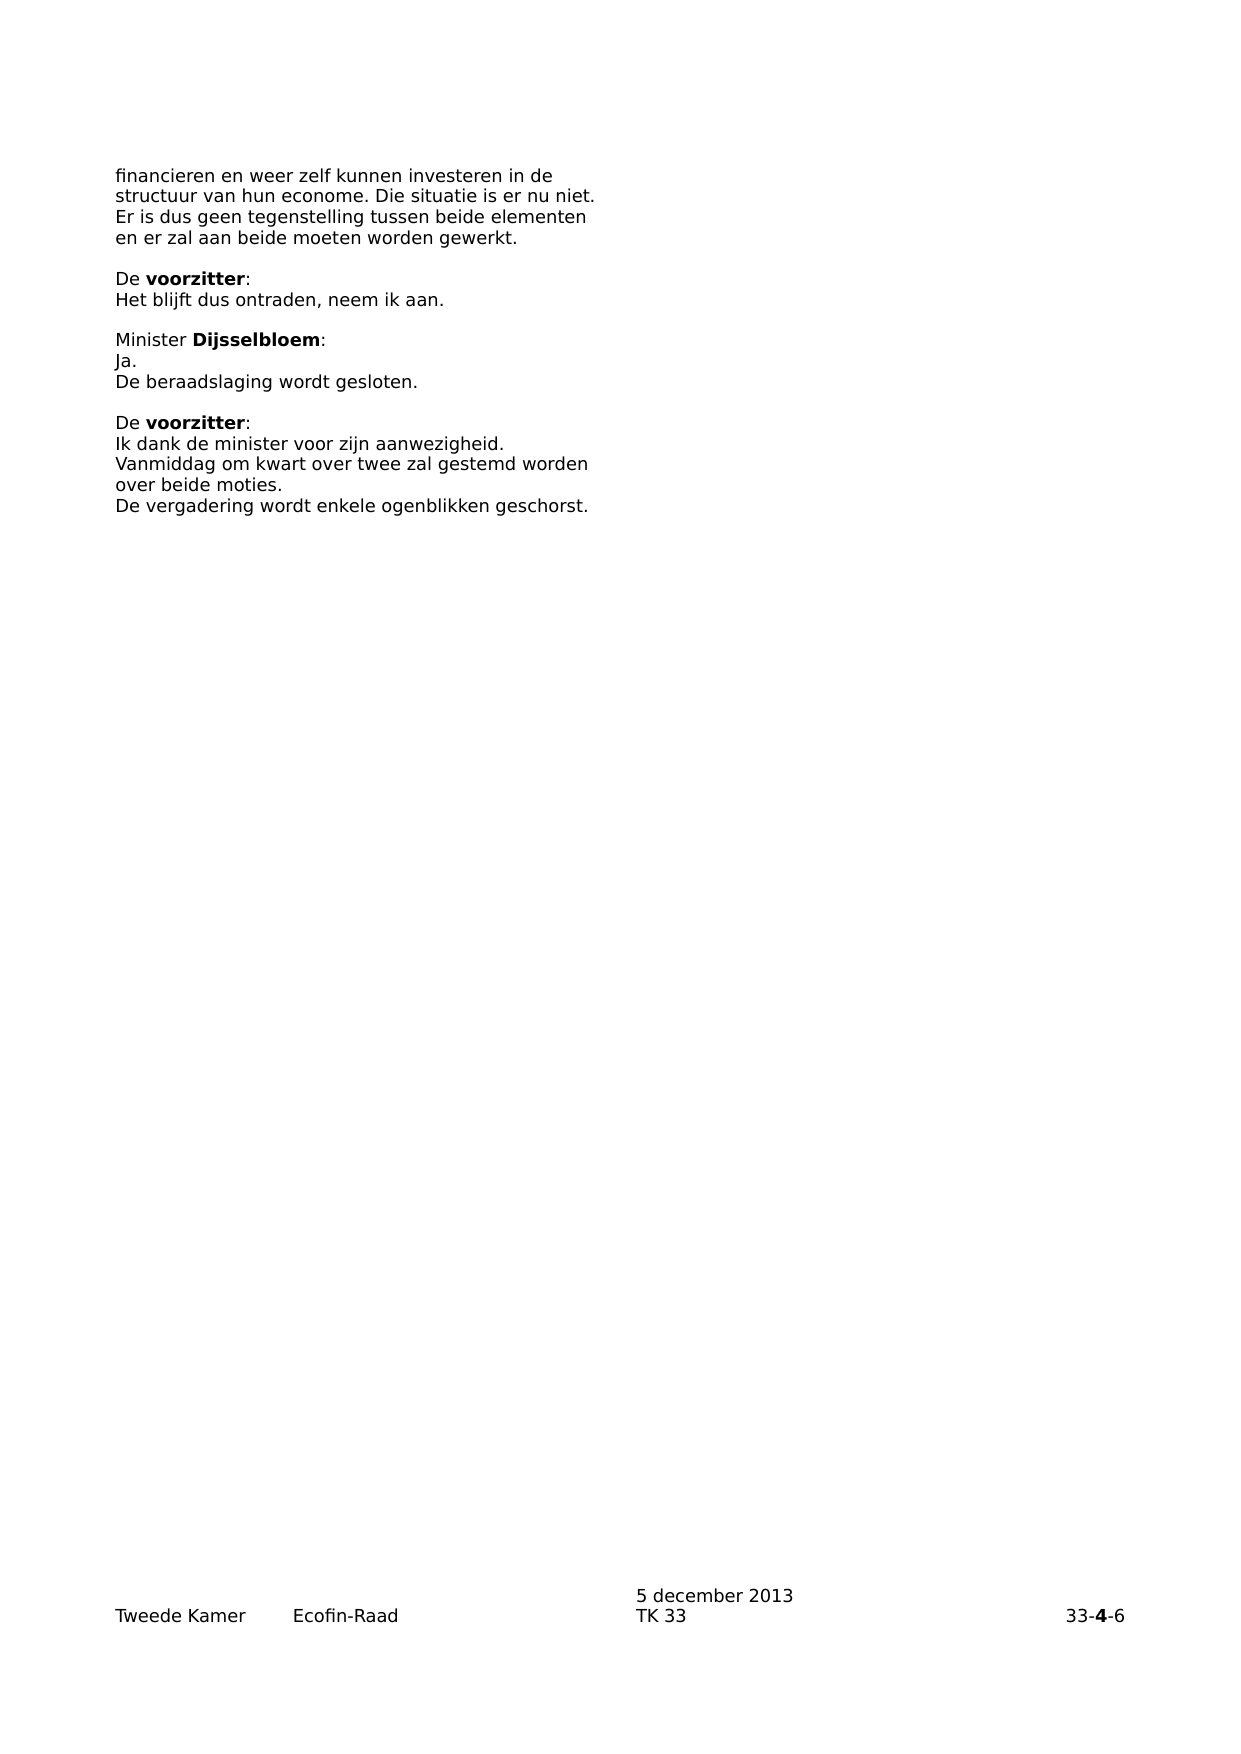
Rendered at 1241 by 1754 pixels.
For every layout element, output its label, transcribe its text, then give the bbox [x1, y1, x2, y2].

text Minister Dijsselbloem: [115, 330, 605, 351]
text De voorzitter: [115, 269, 605, 289]
text De voorzitter: [115, 413, 605, 433]
text Ja. [115, 351, 605, 372]
text De beraadslaging wordt gesloten. [115, 372, 605, 393]
text Het blijft dus ontraden, neem ik aan. [115, 289, 605, 310]
text Ik dank de minister voor zijn aanwezigheid. Vanmiddag om kwart over twee zal gestemd worden over beide moties. [115, 433, 605, 496]
text De vergadering wordt enkele ogenblikken geschorst. [115, 496, 605, 517]
text financieren en weer zelf kunnen investeren in de structuur van hun econome. Die situatie is er nu niet. Er is dus geen tegenstelling tussen beide elementen en er zal aan beide moeten worden gewerkt. [115, 165, 605, 249]
